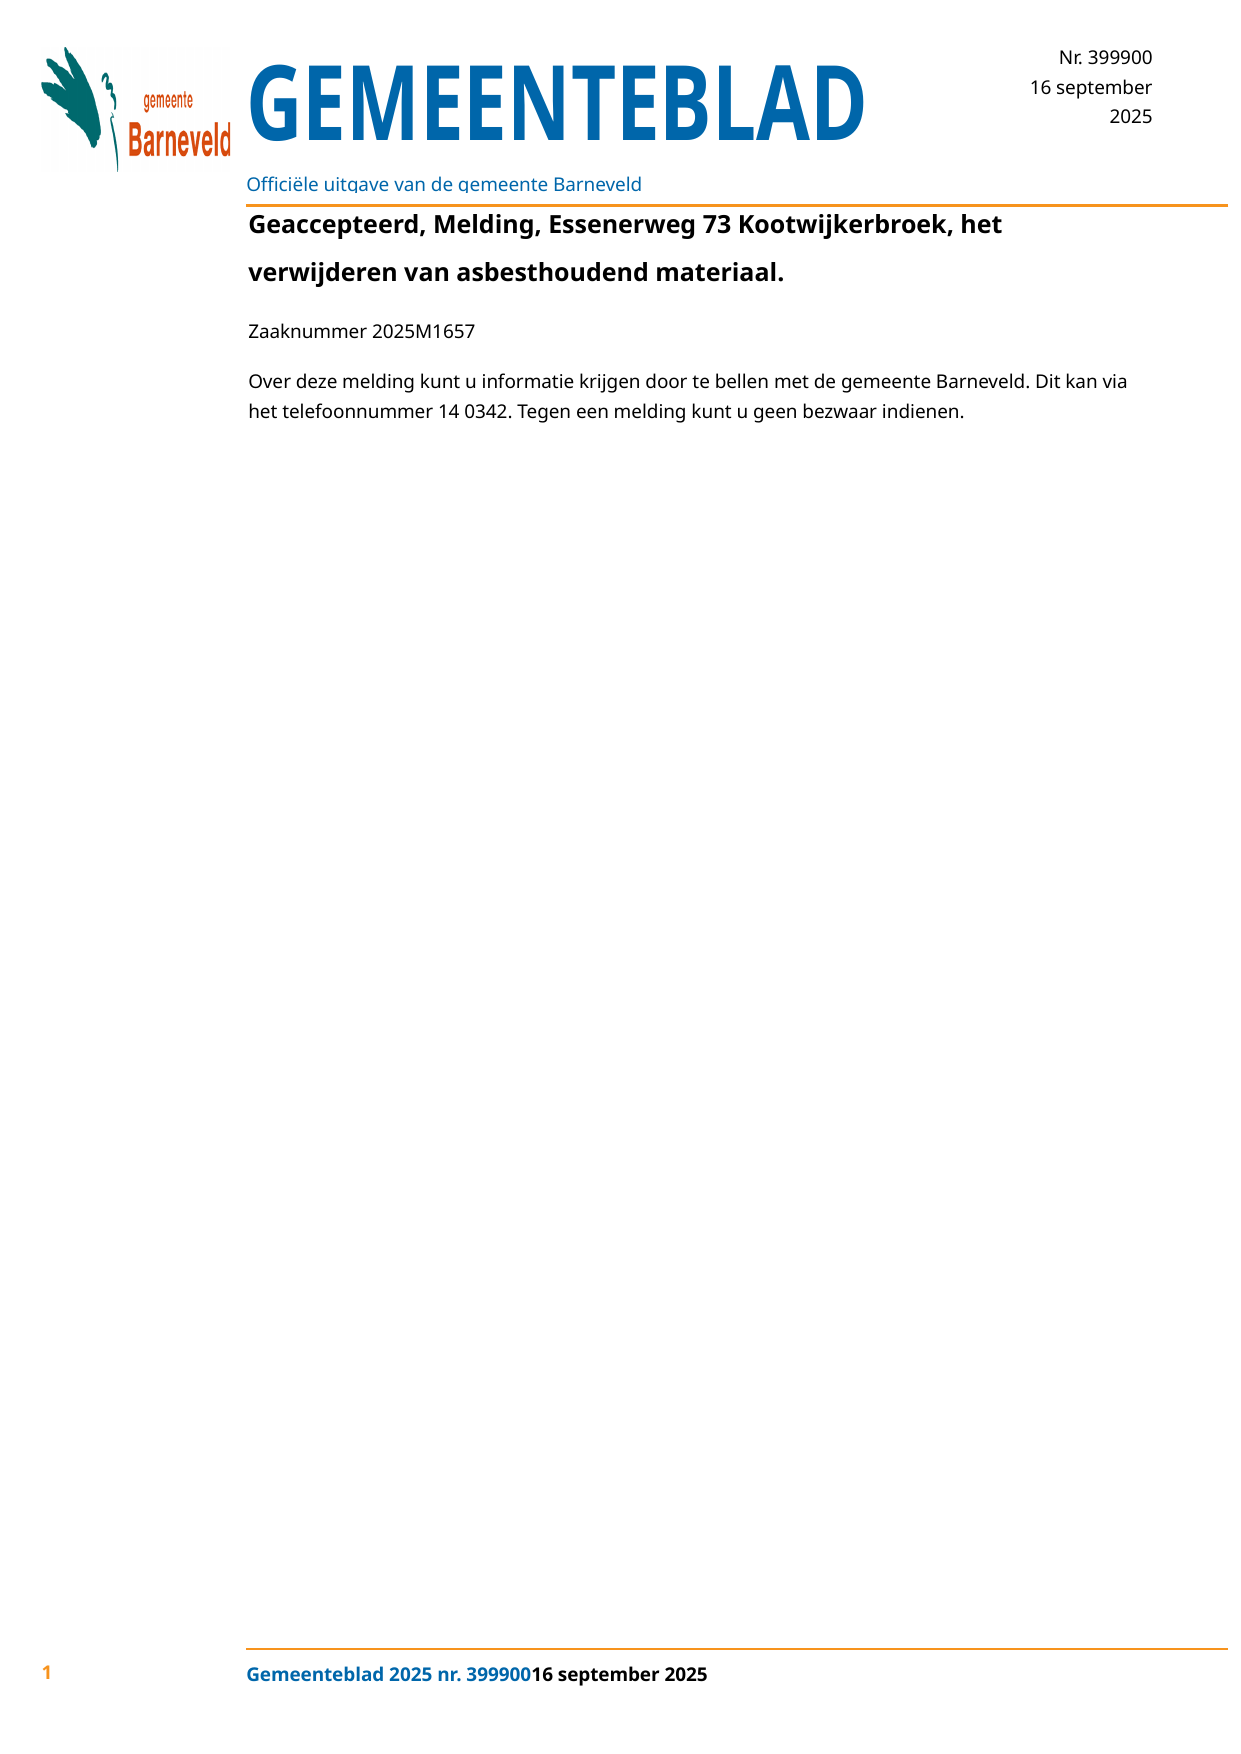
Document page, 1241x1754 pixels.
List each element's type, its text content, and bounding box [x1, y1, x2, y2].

text Zaaknummer 2025M1657 [248, 318, 1152, 344]
text Over deze melding kunt u informatie krijgen door te bellen met de gemeente Barneveld. Dit kan via het telefoonnummer 14 0342. Tegen een melding kunt u geen bezwaar indienen. [248, 368, 1152, 424]
text Geaccepteerd, Melding, Essenerweg 73 Kootwijkerbroek, het verwijderen van asbesthoudend materiaal. [248, 207, 1152, 288]
picture [41, 47, 231, 172]
